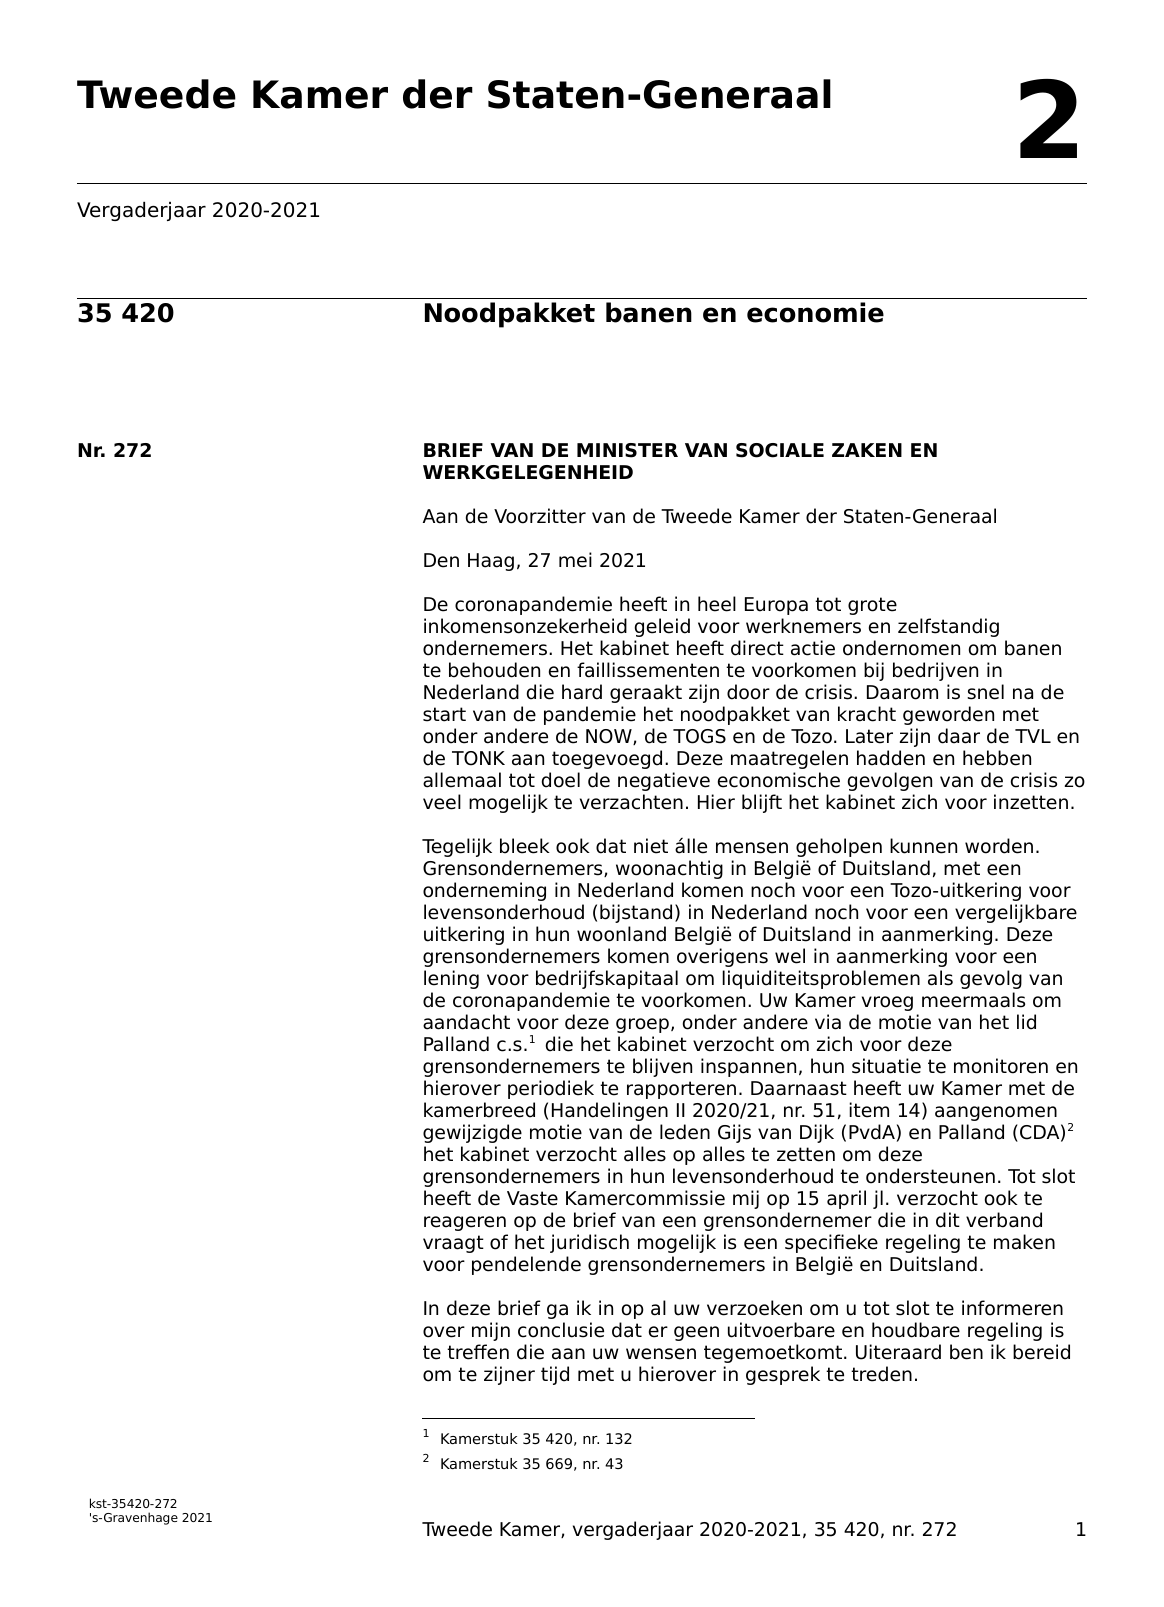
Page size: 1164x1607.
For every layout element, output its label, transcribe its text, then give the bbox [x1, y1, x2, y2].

text Aan de Voorzitter van de Tweede Kamer der Staten-Generaal [422, 506, 1087, 528]
text Tegelijk bleek ook dat niet álle mensen geholpen kunnen worden. Grensondernemers, woonachtig in België of Duitsland, met een onderneming in Nederland komen noch voor een Tozo-uitkering voor levensonderhoud (bijstand) in Nederland noch voor een vergelijkbare uitkering in hun woonland België of Duitsland in aanmerking. Deze grensondernemers komen overigens wel in aanmerking voor een lening voor bedrijfskapitaal om liquiditeitsproblemen als gevolg van de coronapandemie te voorkomen. Uw Kamer vroeg meermaals om aandacht voor deze groep, onder andere via de motie van het lid Palland c.s. die het kabinet verzocht om zich voor deze grensondernemers te blijven inspannen, hun situatie te monitoren en hierover periodiek te rapporteren. Daarnaast heeft uw Kamer met de kamerbreed (Handelingen II 2020/21, nr. 51, item 14) aangenomen gewijzigde motie van de leden Gijs van Dijk (PvdA) en Palland (CDA) het kabinet verzocht alles op alles te zetten om deze grensondernemers in hun levensonderhoud te ondersteunen. Tot slot heeft de Vaste Kamercommissie mij op 15 april jl. verzocht ook te reageren op de brief van een grensondernemer die in dit verband vraagt of het juridisch mogelijk is een specifieke regeling te maken voor pendelende grensondernemers in België en Duitsland. [422, 836, 1087, 1276]
subtitle Nr. 272 BRIEF VAN DE MINISTER VAN SOCIALE ZAKEN EN WERKGELEGENHEID [77, 440, 1087, 484]
text De coronapandemie heeft in heel Europa tot grote inkomensonzekerheid geleid voor werknemers en zelfstandig ondernemers. Het kabinet heeft direct actie ondernomen om banen te behouden en faillissementen te voorkomen bij bedrijven in Nederland die hard geraakt zijn door de crisis. Daarom is snel na de start van de pandemie het noodpakket van kracht geworden met onder andere de NOW, de TOGS en de Tozo. Later zijn daar de TVL en de TONK aan toegevoegd. Deze maatregelen hadden en hebben allemaal tot doel de negatieve economische gevolgen van de crisis zo veel mogelijk te verzachten. Hier blijft het kabinet zich voor inzetten. [422, 594, 1087, 814]
text Den Haag, 27 mei 2021 [422, 550, 1087, 572]
text In deze brief ga ik in op al uw verzoeken om u tot slot te informeren over mijn conclusie dat er geen uitvoerbare en houdbare regeling is te treffen die aan uw wensen tegemoetkomt. Uiteraard ben ik bereid om te zijner tijd met u hierover in gesprek te treden. [422, 1298, 1087, 1386]
text Kamerstuk 35 669, nr. 43 [422, 1452, 1087, 1474]
table_cell Vergaderjaar 2020-2021 [77, 184, 1087, 298]
subtitle 35 420 Noodpakket banen en economie [77, 299, 1087, 329]
text kst-35420-272 [88, 1497, 323, 1511]
table_header Tweede Kamer der Staten-Generaal [77, 59, 886, 183]
text 's-Gravenhage 2021 [88, 1511, 323, 1525]
text Kamerstuk 35 420, nr. 132 [422, 1427, 1087, 1449]
table_header 2 [886, 59, 1087, 183]
